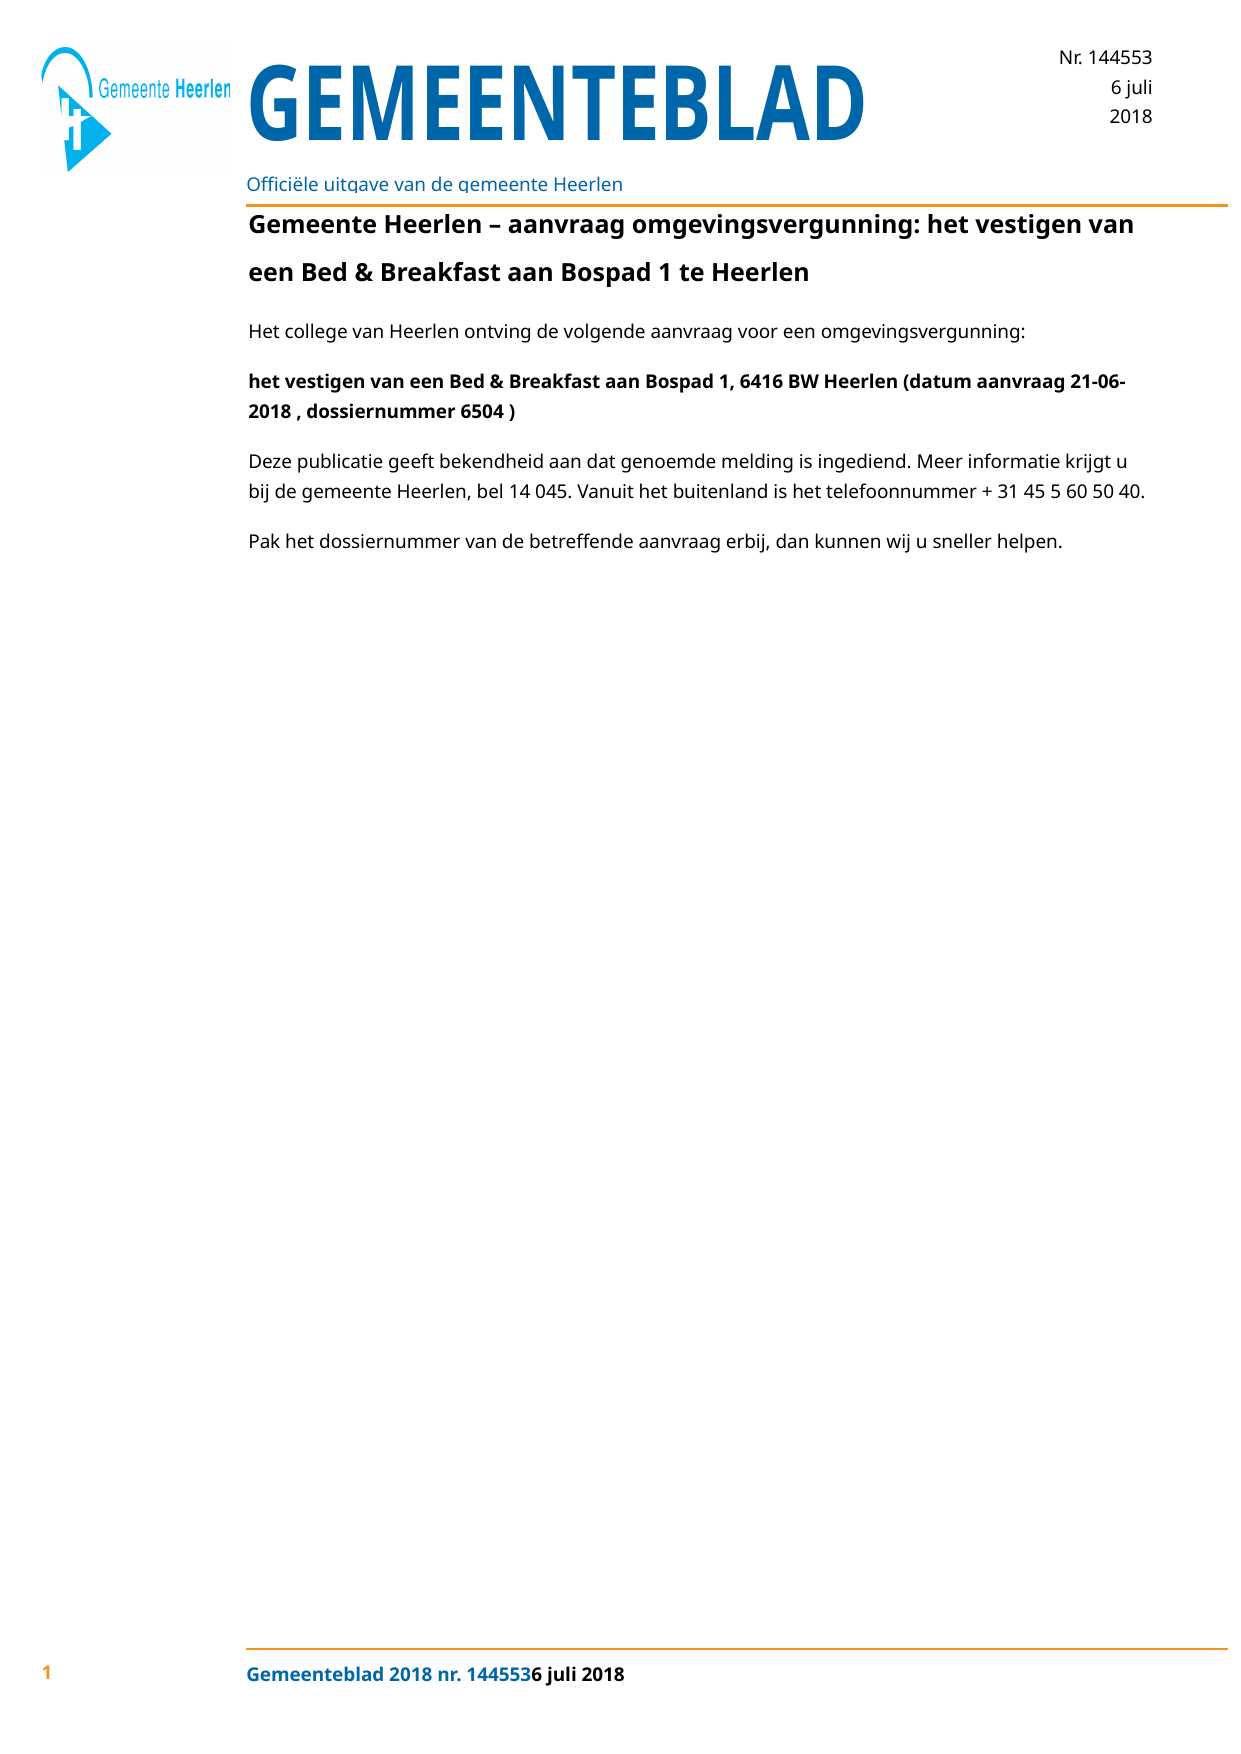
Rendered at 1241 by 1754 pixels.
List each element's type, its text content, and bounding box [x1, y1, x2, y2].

text het vestigen van een Bed & Breakfast aan Bospad 1, 6416 BW Heerlen (datum aanvraag 21-06-2018 , dossiernummer 6504 ) [248, 368, 1152, 424]
picture [41, 47, 58, 70]
text Gemeente Heerlen – aanvraag omgevingsvergunning: het vestigen van een Bed & Breakfast aan Bospad 1 te Heerlen [248, 207, 1152, 288]
picture [41, 47, 231, 172]
text Pak het dossiernummer van de betreffende aanvraag erbij, dan kunnen wij u sneller helpen. [248, 528, 1152, 554]
text Het college van Heerlen ontving de volgende aanvraag voor een omgevingsvergunning: [248, 318, 1152, 344]
text Deze publicatie geeft bekendheid aan dat genoemde melding is ingediend. Meer informatie krijgt u bij de gemeente Heerlen, bel 14 045. Vanuit het buitenland is het telefoonnummer + 31 45 5 60 50 40. [248, 448, 1152, 504]
